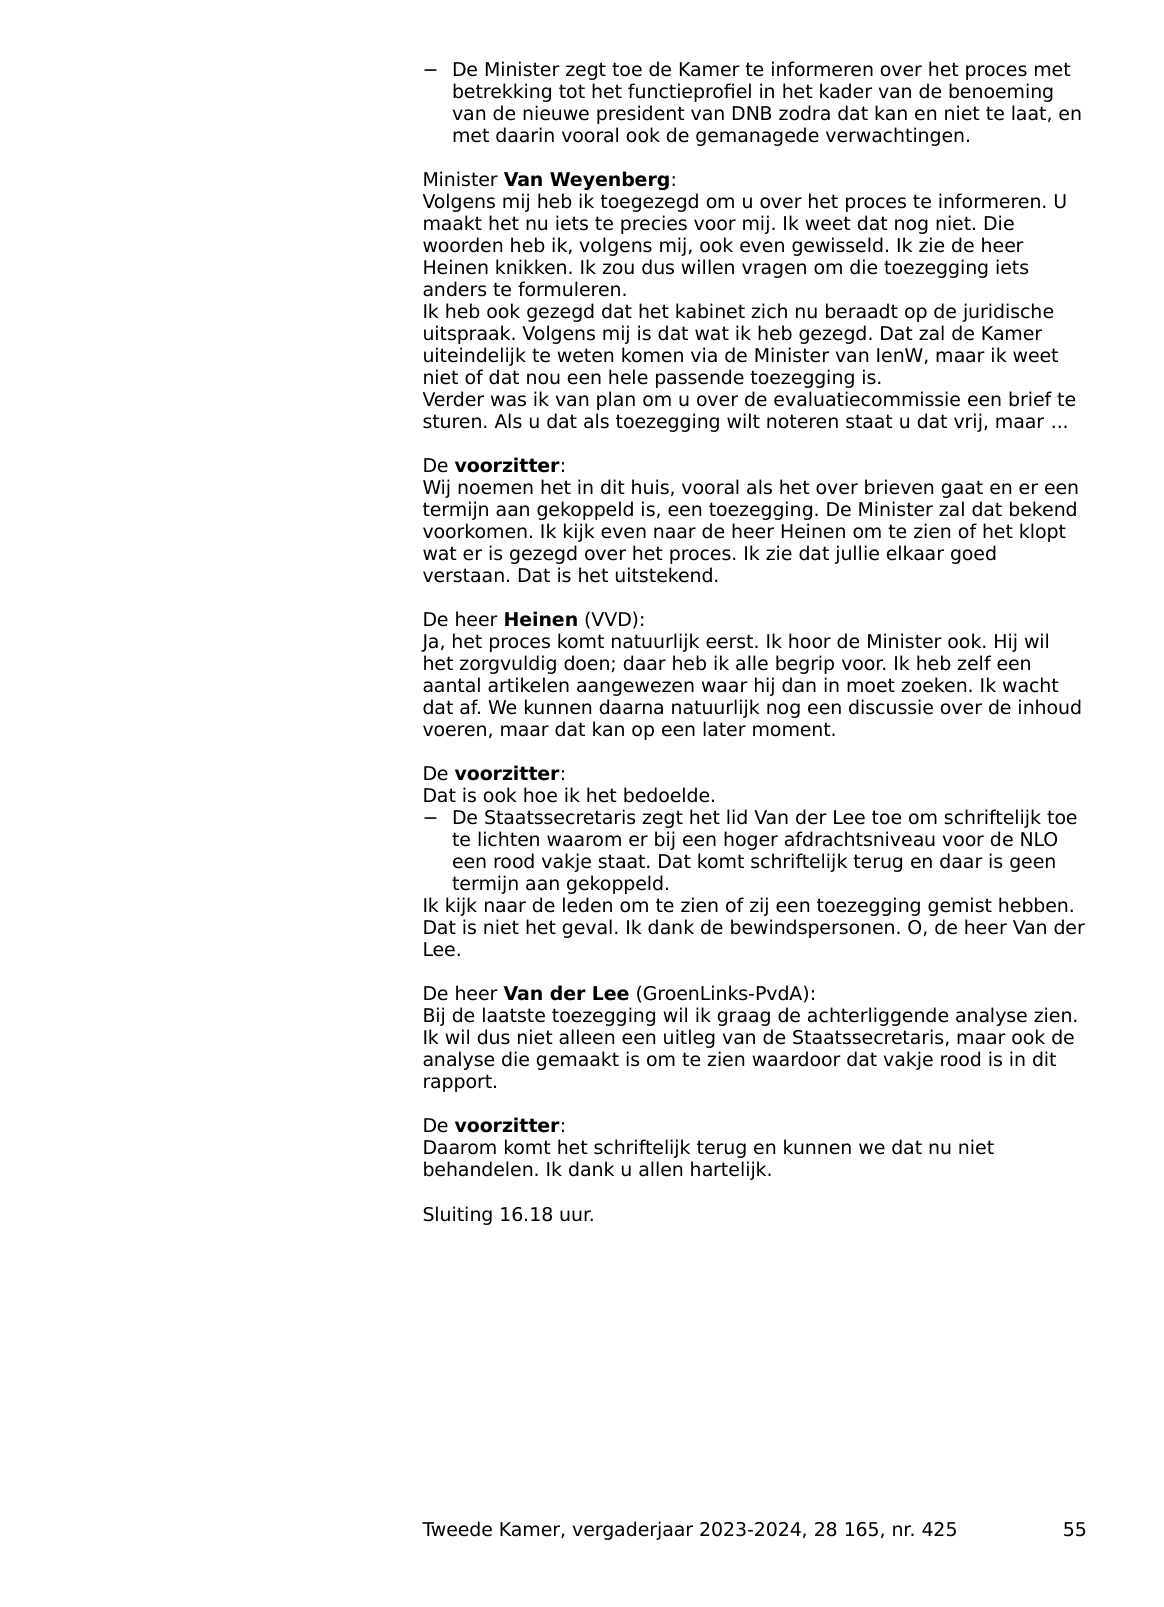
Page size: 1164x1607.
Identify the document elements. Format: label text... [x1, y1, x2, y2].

text Verder was ik van plan om u over de evaluatiecommissie een brief te sturen. Als u dat als toezegging wilt noteren staat u dat vrij, maar ... [422, 389, 1087, 433]
text Ik heb ook gezegd dat het kabinet zich nu beraadt op de juridische uitspraak. Volgens mij is dat wat ik heb gezegd. Dat zal de Kamer uiteindelijk te weten komen via de Minister van IenW, maar ik weet niet of dat nou een hele passende toezegging is. [422, 301, 1087, 389]
text − De Minister zegt toe de Kamer te informeren over het proces met betrekking tot het functieprofiel in het kader van de benoeming van de nieuwe president van DNB zodra dat kan en niet te laat, en met daarin vooral ook de gemanagede verwachtingen. [422, 59, 1087, 147]
text Volgens mij heb ik toegezegd om u over het proces te informeren. U maakt het nu iets te precies voor mij. Ik weet dat nog niet. Die woorden heb ik, volgens mij, ook even gewisseld. Ik zie de heer Heinen knikken. Ik zou dus willen vragen om die toezegging iets anders te formuleren. [422, 191, 1087, 301]
text Bij de laatste toezegging wil ik graag de achterliggende analyse zien. Ik wil dus niet alleen een uitleg van de Staatssecretaris, maar ook de analyse die gemaakt is om te zien waardoor dat vakje rood is in dit rapport. [422, 1005, 1087, 1093]
text Daarom komt het schriftelijk terug en kunnen we dat nu niet behandelen. Ik dank u allen hartelijk. [422, 1137, 1087, 1181]
text Ja, het proces komt natuurlijk eerst. Ik hoor de Minister ook. Hij wil het zorgvuldig doen; daar heb ik alle begrip voor. Ik heb zelf een aantal artikelen aangewezen waar hij dan in moet zoeken. Ik wacht dat af. We kunnen daarna natuurlijk nog een discussie over de inhoud voeren, maar dat kan op een later moment. [422, 631, 1087, 741]
text De heer Heinen (VVD): [422, 609, 1087, 631]
text De voorzitter: [422, 763, 1087, 785]
text De heer Van der Lee (GroenLinks-PvdA): [422, 983, 1087, 1005]
text Wij noemen het in dit huis, vooral als het over brieven gaat en er een termijn aan gekoppeld is, een toezegging. De Minister zal dat bekend voorkomen. Ik kijk even naar de heer Heinen om te zien of het klopt wat er is gezegd over het proces. Ik zie dat jullie elkaar goed verstaan. Dat is het uitstekend. [422, 477, 1087, 587]
text Ik kijk naar de leden om te zien of zij een toezegging gemist hebben. Dat is niet het geval. Ik dank de bewindspersonen. O, de heer Van der Lee. [422, 895, 1087, 961]
text De voorzitter: [422, 1115, 1087, 1137]
text Dat is ook hoe ik het bedoelde. [422, 785, 1087, 807]
text − De Staatssecretaris zegt het lid Van der Lee toe om schriftelijk toe te lichten waarom er bij een hoger afdrachtsniveau voor de NLO een rood vakje staat. Dat komt schriftelijk terug en daar is geen termijn aan gekoppeld. [422, 807, 1087, 895]
text Sluiting 16.18 uur. [422, 1203, 1087, 1225]
text De voorzitter: [422, 455, 1087, 477]
text Minister Van Weyenberg: [422, 169, 1087, 191]
